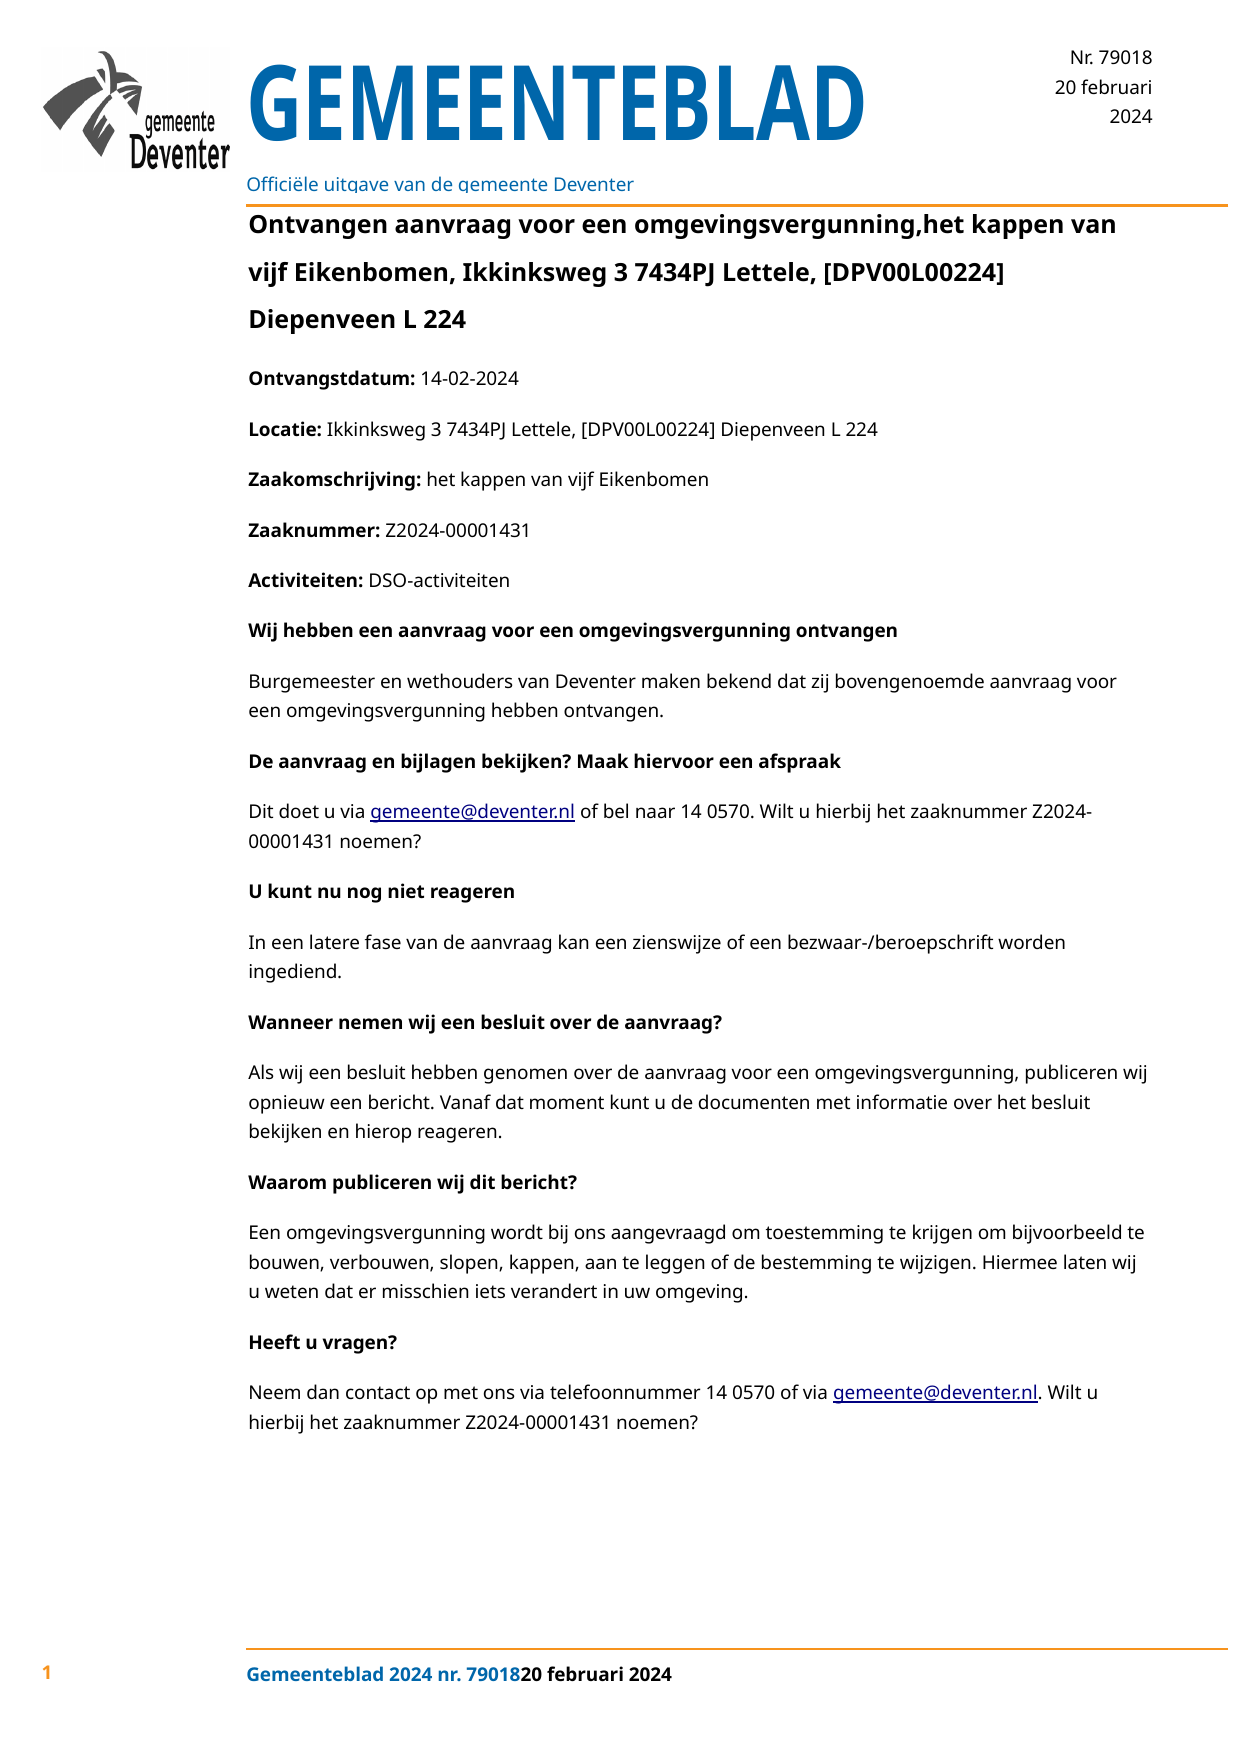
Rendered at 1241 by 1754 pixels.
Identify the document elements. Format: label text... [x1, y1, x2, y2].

text De aanvraag en bijlagen bekijken? Maak hiervoor een afspraak [248, 748, 1152, 774]
text Ontvangen aanvraag voor een omgevingsvergunning,het kappen van vijf Eikenbomen, Ikkinksweg 3 7434PJ Lettele, [DPV00L00224] Diepenveen L 224 [248, 207, 1152, 336]
text Als wij een besluit hebben genomen over de aanvraag voor een omgevingsvergunning, publiceren wij opnieuw een bericht. Vanaf dat moment kunt u de documenten met informatie over het besluit bekijken en hierop reageren. [248, 1059, 1152, 1144]
text Neem dan contact op met ons via telefoonnummer 14 0570 of via gemeente@deventer.nl. Wilt u hierbij het zaaknummer Z2024-00001431 noemen? [248, 1379, 1152, 1434]
text Locatie: Ikkinksweg 3 7434PJ Lettele, [DPV00L00224] Diepenveen L 224 [248, 416, 1152, 442]
text Heeft u vragen? [248, 1329, 1152, 1354]
text Wanneer nemen wij een besluit over de aanvraag? [248, 1009, 1152, 1034]
picture [41, 47, 231, 172]
text Zaaknummer: Z2024-00001431 [248, 517, 1152, 542]
text Activiteiten: DSO-activiteiten [248, 567, 1152, 593]
text In een latere fase van de aanvraag kan een zienswijze of een bezwaar-/beroepschrift worden ingediend. [248, 929, 1152, 984]
text Burgemeester en wethouders van Deventer maken bekend dat zij bovengenoemde aanvraag voor een omgevingsvergunning hebben ontvangen. [248, 668, 1152, 723]
text Waarom publiceren wij dit bericht? [248, 1169, 1152, 1194]
text Wij hebben een aanvraag voor een omgevingsvergunning ontvangen [248, 618, 1152, 643]
text Zaakomschrijving: het kappen van vijf Eikenbomen [248, 466, 1152, 492]
text Dit doet u via gemeente@deventer.nl of bel naar 14 0570. Wilt u hierbij het zaaknummer Z2024-00001431 noemen? [248, 798, 1152, 854]
text Ontvangstdatum: 14-02-2024 [248, 366, 1152, 391]
text Een omgevingsvergunning wordt bij ons aangevraagd om toestemming te krijgen om bijvoorbeeld te bouwen, verbouwen, slopen, kappen, aan te leggen of de bestemming te wijzigen. Hiermee laten wij u weten dat er misschien iets verandert in uw omgeving. [248, 1219, 1152, 1304]
text U kunt nu nog niet reageren [248, 878, 1152, 904]
